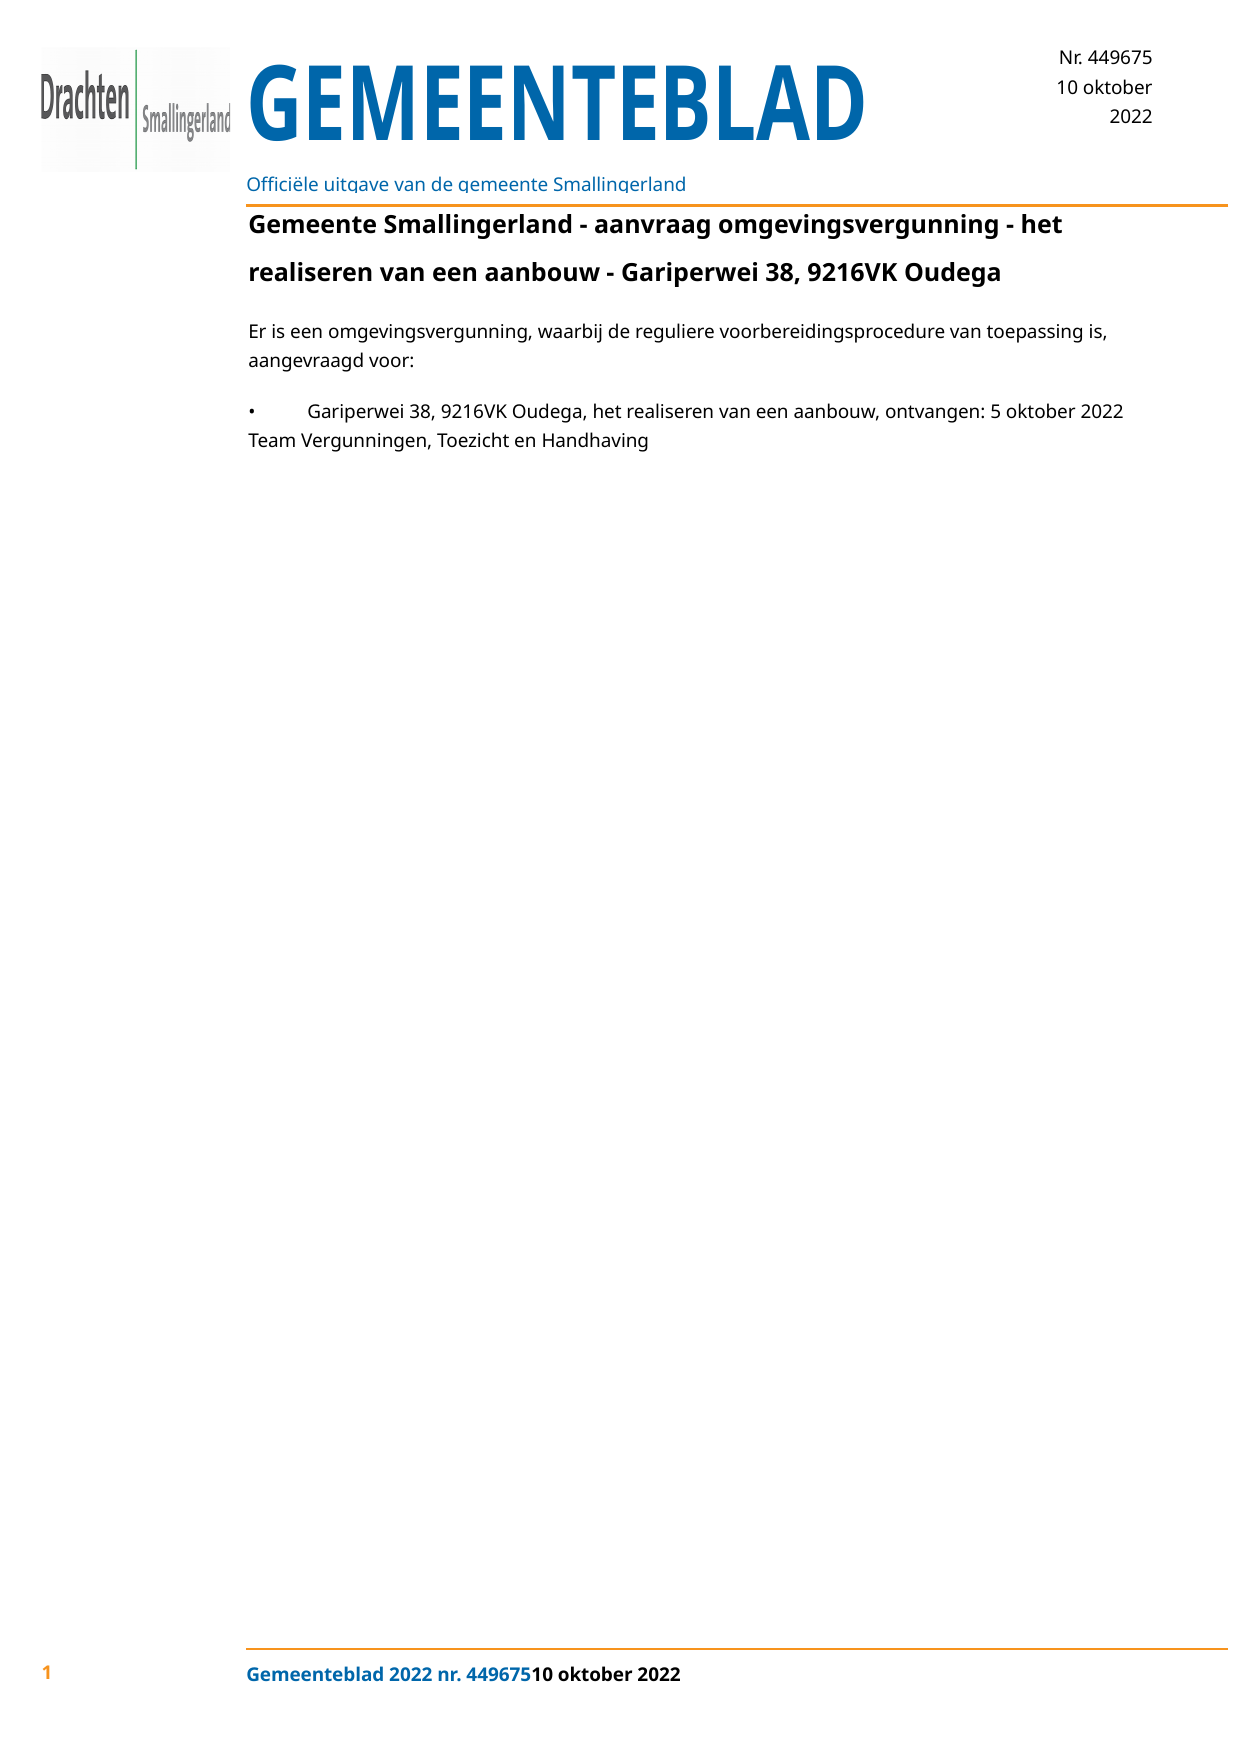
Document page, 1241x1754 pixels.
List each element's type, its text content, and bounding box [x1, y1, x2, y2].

text Er is een omgevingsvergunning, waarbij de reguliere voorbereidingsprocedure van toepassing is, aangevraagd voor: [248, 318, 1152, 373]
text Gemeente Smallingerland - aanvraag omgevingsvergunning - het realiseren van een aanbouw - Gariperwei 38, 9216VK Oudega [248, 207, 1152, 288]
picture [41, 47, 231, 172]
text Team Vergunningen, Toezicht en Handhaving [248, 427, 1152, 453]
list Gariperwei 38, 9216VK Oudega, het realiseren van een aanbouw, ontvangen: 5 oktober 2022 [248, 398, 1152, 424]
